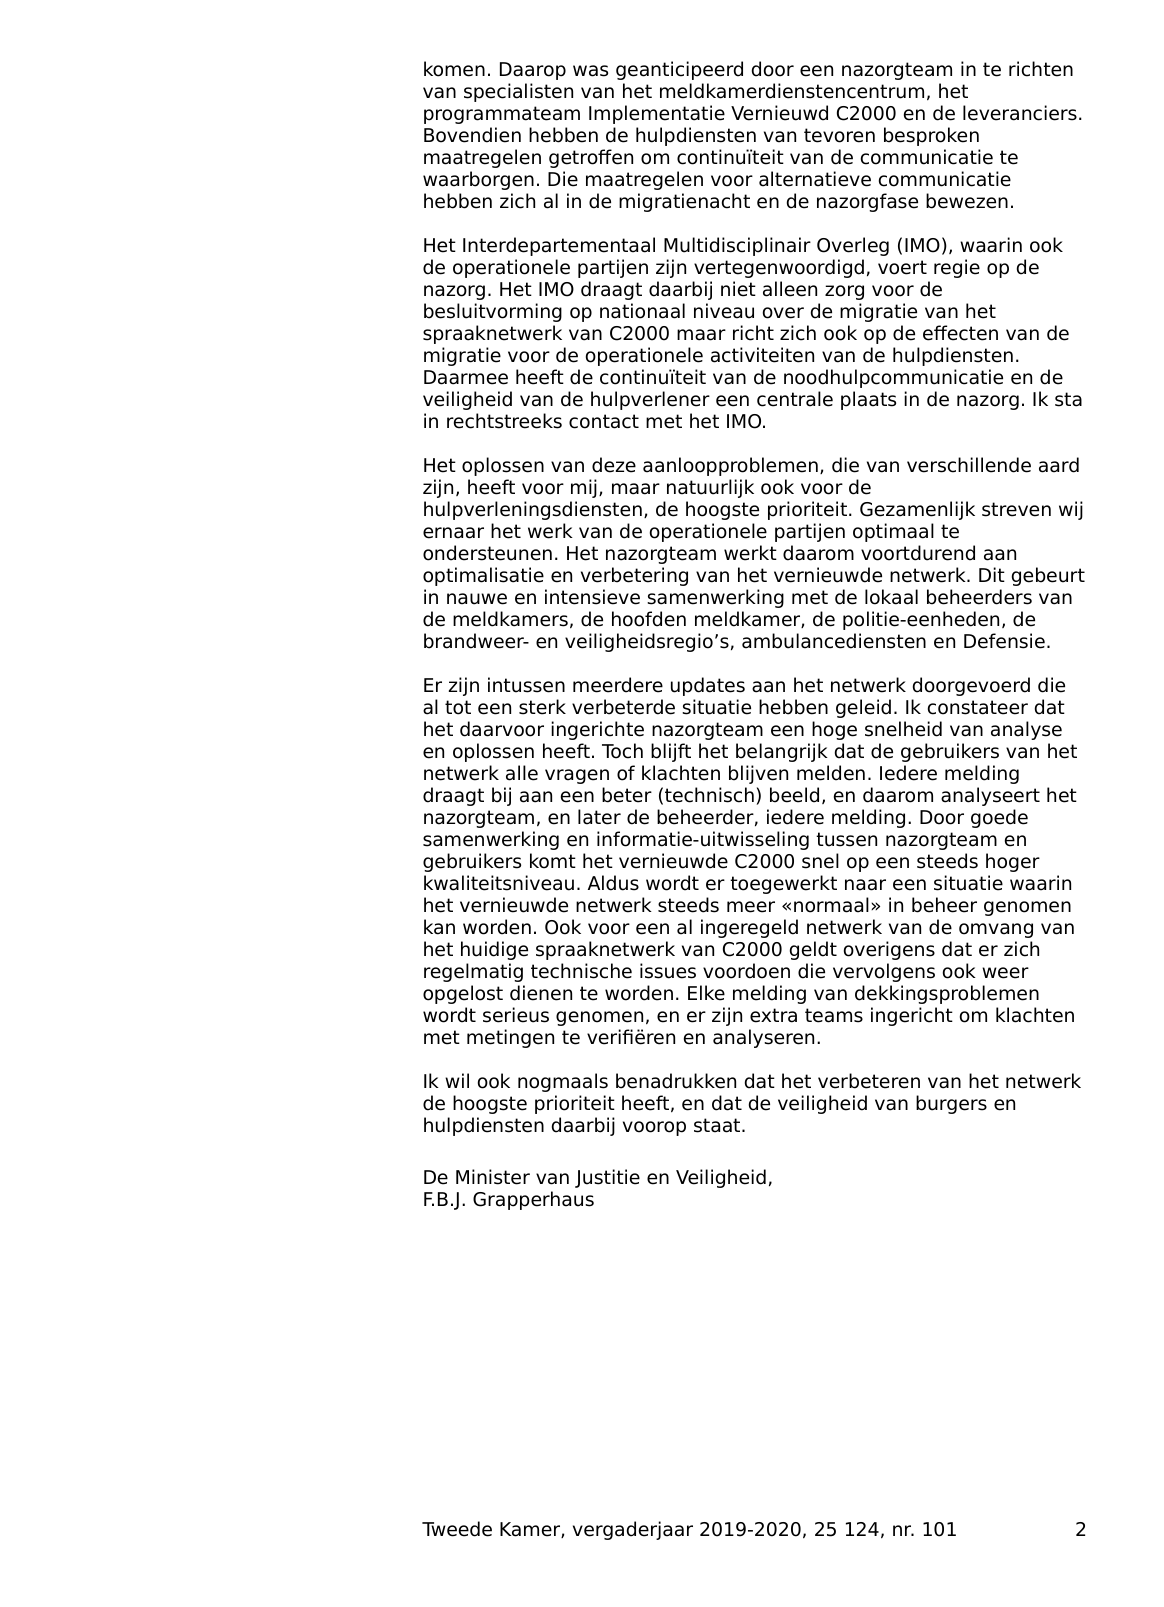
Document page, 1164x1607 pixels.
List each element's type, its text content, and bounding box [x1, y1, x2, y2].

text komen. Daarop was geanticipeerd door een nazorgteam in te richten van specialisten van het meldkamerdienstencentrum, het programmateam Implementatie Vernieuwd C2000 en de leveranciers. Bovendien hebben de hulpdiensten van tevoren besproken maatregelen getroffen om continuïteit van de communicatie te waarborgen. Die maatregelen voor alternatieve communicatie hebben zich al in de migratienacht en de nazorgfase bewezen. [422, 59, 1087, 213]
text De Minister van Justitie en Veiligheid, F.B.J. Grapperhaus [422, 1167, 1087, 1211]
text Het Interdepartementaal Multidisciplinair Overleg (IMO), waarin ook de operationele partijen zijn vertegenwoordigd, voert regie op de nazorg. Het IMO draagt daarbij niet alleen zorg voor de besluitvorming op nationaal niveau over de migratie van het spraaknetwerk van C2000 maar richt zich ook op de effecten van de migratie voor de operationele activiteiten van de hulpdiensten. Daarmee heeft de continuïteit van de noodhulpcommunicatie en de veiligheid van de hulpverlener een centrale plaats in de nazorg. Ik sta in rechtstreeks contact met het IMO. [422, 235, 1087, 433]
text Ik wil ook nogmaals benadrukken dat het verbeteren van het netwerk de hoogste prioriteit heeft, en dat de veiligheid van burgers en hulpdiensten daarbij voorop staat. [422, 1071, 1087, 1137]
text Er zijn intussen meerdere updates aan het netwerk doorgevoerd die al tot een sterk verbeterde situatie hebben geleid. Ik constateer dat het daarvoor ingerichte nazorgteam een hoge snelheid van analyse en oplossen heeft. Toch blijft het belangrijk dat de gebruikers van het netwerk alle vragen of klachten blijven melden. Iedere melding draagt bij aan een beter (technisch) beeld, en daarom analyseert het nazorgteam, en later de beheerder, iedere melding. Door goede samenwerking en informatie-uitwisseling tussen nazorgteam en gebruikers komt het vernieuwde C2000 snel op een steeds hoger kwaliteitsniveau. Aldus wordt er toegewerkt naar een situatie waarin het vernieuwde netwerk steeds meer «normaal» in beheer genomen kan worden. Ook voor een al ingeregeld netwerk van de omvang van het huidige spraaknetwerk van C2000 geldt overigens dat er zich regelmatig technische issues voordoen die vervolgens ook weer opgelost dienen te worden. Elke melding van dekkingsproblemen wordt serieus genomen, en er zijn extra teams ingericht om klachten met metingen te verifiëren en analyseren. [422, 675, 1087, 1049]
text Het oplossen van deze aanloopproblemen, die van verschillende aard zijn, heeft voor mij, maar natuurlijk ook voor de hulpverleningsdiensten, de hoogste prioriteit. Gezamenlijk streven wij ernaar het werk van de operationele partijen optimaal te ondersteunen. Het nazorgteam werkt daarom voortdurend aan optimalisatie en verbetering van het vernieuwde netwerk. Dit gebeurt in nauwe en intensieve samenwerking met de lokaal beheerders van de meldkamers, de hoofden meldkamer, de politie-eenheden, de brandweer- en veiligheidsregio’s, ambulancediensten en Defensie. [422, 455, 1087, 653]
